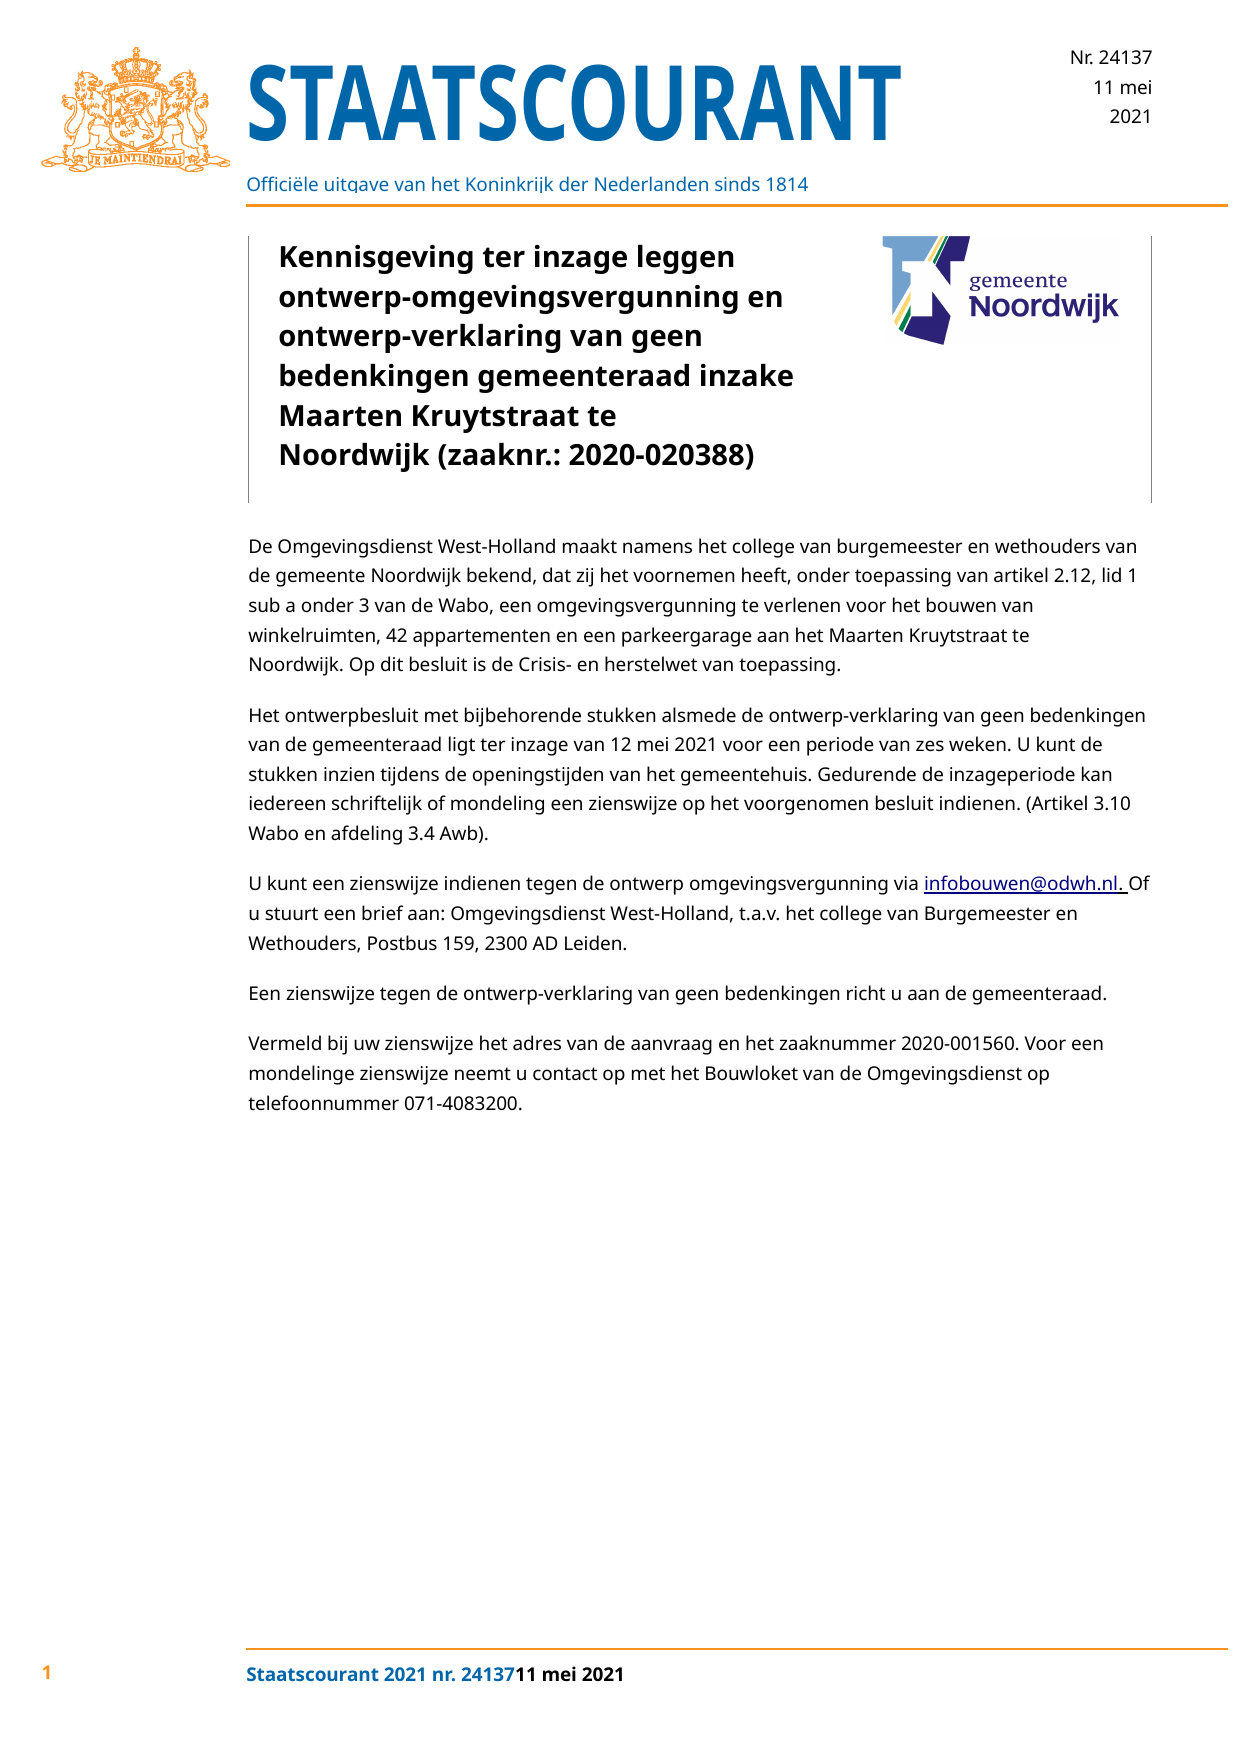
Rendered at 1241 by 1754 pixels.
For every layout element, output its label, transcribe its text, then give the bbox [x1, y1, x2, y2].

text Het ontwerpbesluit met bijbehorende stukken alsmede de ontwerp-verklaring van geen bedenkingen van de gemeenteraad ligt ter inzage van 12 mei 2021 voor een periode van zes weken. U kunt de stukken inzien tijdens de openingstijden van het gemeentehuis. Gedurende de inzageperiode kan iedereen schriftelijk of mondeling een zienswijze op het voorgenomen besluit indienen. (Artikel 3.10 Wabo en afdeling 3.4 Awb). [248, 702, 1152, 846]
text U kunt een zienswijze indienen tegen de ontwerp omgevingsvergunning via infobouwen@odwh.nl. Of u stuurt een brief aan: Omgevingsdienst West-Holland, t.a.v. het college van Burgemeester en Wethouders, Postbus 159, 2300 AD Leiden. [248, 871, 1152, 955]
table_header Kennisgeving ter inzage leggen ontwerp-omgevingsvergunning en ontwerp-verklaring van geen bedenkingen gemeenteraad inzake Maarten Kruytstraat te Noordwijk (zaaknr.: 2020-020388) [249, 236, 850, 503]
picture [882, 236, 1119, 345]
text Vermeld bij uw zienswijze het adres van de aanvraag en het zaaknummer 2020-001560. Voor een mondelinge zienswijze neemt u contact op met het Bouwloket van de Omgevingsdienst op telefoonnummer 071-4083200. [248, 1031, 1152, 1115]
picture [41, 47, 231, 172]
table_header [850, 236, 1151, 503]
text De Omgevingsdienst West-Holland maakt namens het college van burgemeester en wethouders van de gemeente Noordwijk bekend, dat zij het voornemen heeft, onder toepassing van artikel 2.12, lid 1 sub a onder 3 van de Wabo, een omgevingsvergunning te verlenen voor het bouwen van winkelruimten, 42 appartementen en een parkeergarage aan het Maarten Kruytstraat te Noordwijk. Op dit besluit is de Crisis- en herstelwet van toepassing. [248, 533, 1152, 677]
text Een zienswijze tegen de ontwerp-verklaring van geen bedenkingen richt u aan de gemeenteraad. [248, 980, 1152, 1006]
